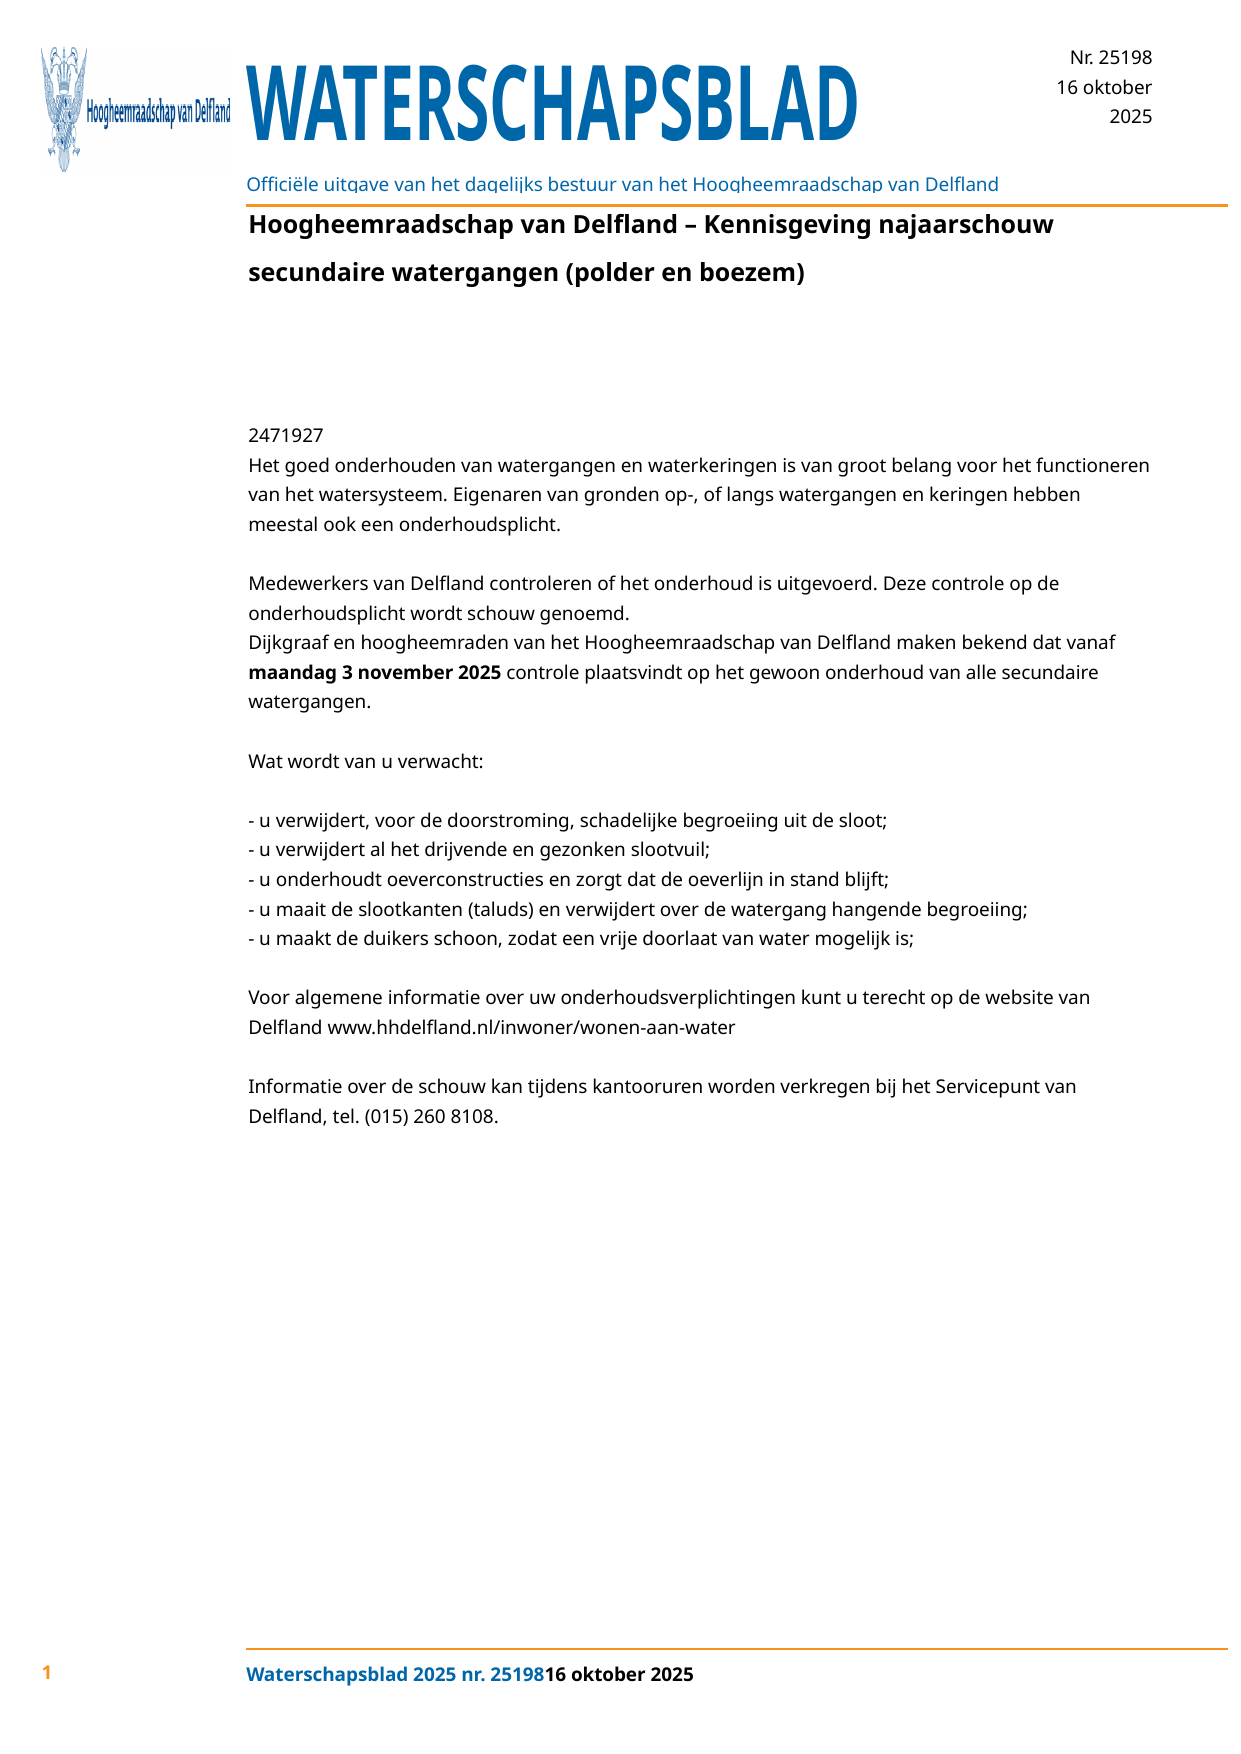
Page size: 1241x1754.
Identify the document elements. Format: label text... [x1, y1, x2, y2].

text 2471927 [248, 422, 1152, 448]
text Wat wordt van u verwacht: [248, 748, 1152, 774]
text Dijkgraaf en hoogheemraden van het Hoogheemraadschap van Delfland maken bekend dat vanaf maandag 3 november 2025 controle plaatsvindt op het gewoon onderhoud van alle secundaire watergangen. [248, 629, 1152, 714]
text - u maakt de duikers schoon, zodat een vrije doorlaat van water mogelijk is; [248, 925, 1152, 951]
text - u verwijdert, voor de doorstroming, schadelijke begroeiing uit de sloot; [248, 807, 1152, 833]
text - u verwijdert al het drijvende en gezonken slootvuil; [248, 837, 1152, 862]
text Medewerkers van Delfland controleren of het onderhoud is uitgevoerd. Deze controle op de onderhoudsplicht wordt schouw genoemd. [248, 570, 1152, 626]
text - u onderhoudt oeverconstructies en zorgt dat de oeverlijn in stand blijft; [248, 866, 1152, 892]
text Voor algemene informatie over uw onderhoudsverplichtingen kunt u terecht op de website van Delfland www.hhdelfland.nl/inwoner/wonen-aan-water [248, 984, 1152, 1040]
text Het goed onderhouden van watergangen en waterkeringen is van groot belang voor het functioneren van het watersysteem. Eigenaren van gronden op-, of langs watergangen en keringen hebben meestal ook een onderhoudsplicht. [248, 452, 1152, 537]
text Informatie over de schouw kan tijdens kantooruren worden verkregen bij het Servicepunt van Delfland, tel. (015) 260 8108. [248, 1073, 1152, 1129]
picture [41, 47, 231, 172]
text - u maait de slootkanten (taluds) en verwijdert over de watergang hangende begroeiing; [248, 896, 1152, 922]
text Hoogheemraadschap van Delfland – Kennisgeving najaarschouw secundaire watergangen (polder en boezem) [248, 207, 1152, 288]
